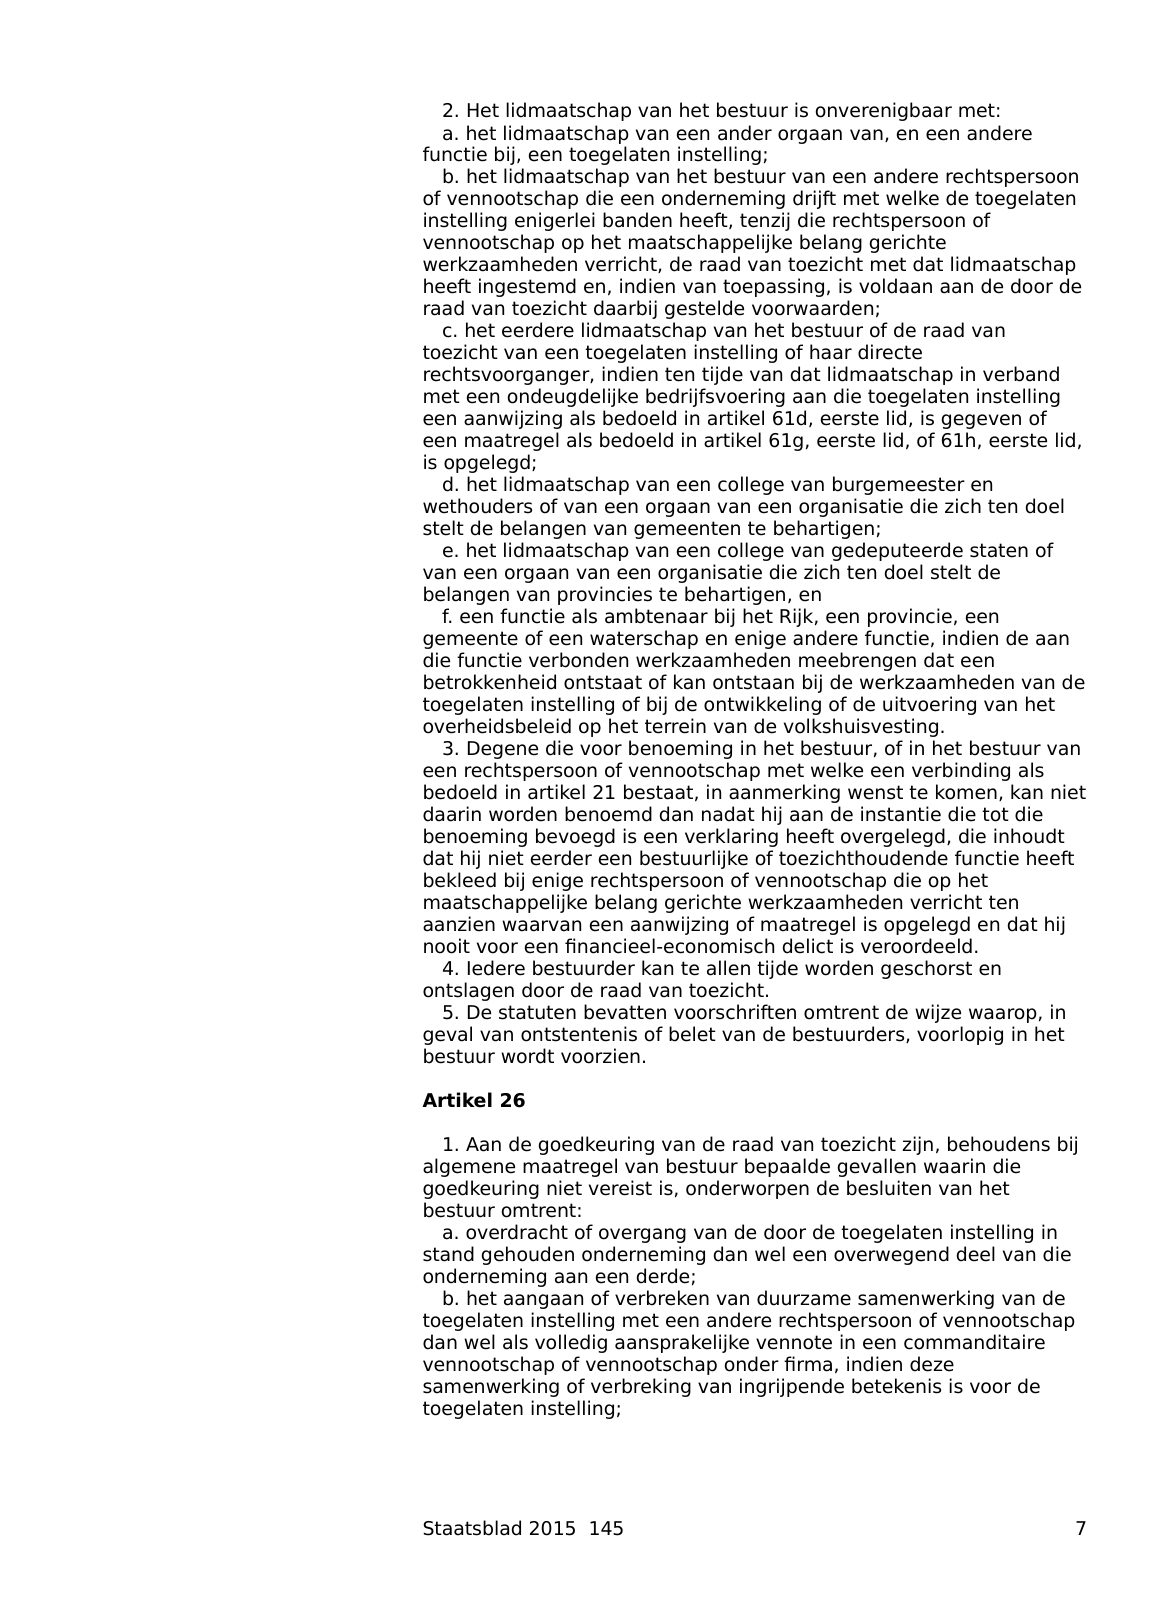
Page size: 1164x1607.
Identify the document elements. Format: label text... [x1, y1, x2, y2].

text b. het aangaan of verbreken van duurzame samenwerking van de toegelaten instelling met een andere rechtspersoon of vennootschap dan wel als volledig aansprakelijke vennote in een commanditaire vennootschap of vennootschap onder firma, indien deze samenwerking of verbreking van ingrijpende betekenis is voor de toegelaten instelling; [422, 1288, 1087, 1419]
text 3. Degene die voor benoeming in het bestuur, of in het bestuur van een rechtspersoon of vennootschap met welke een verbinding als bedoeld in artikel 21 bestaat, in aanmerking wenst te komen, kan niet daarin worden benoemd dan nadat hij aan de instantie die tot die benoeming bevoegd is een verklaring heeft overgelegd, die inhoudt dat hij niet eerder een bestuurlijke of toezichthoudende functie heeft bekleed bij enige rechtspersoon of vennootschap die op het maatschappelijke belang gerichte werkzaamheden verricht ten aanzien waarvan een aanwijzing of maatregel is opgelegd en dat hij nooit voor een financieel-economisch delict is veroordeeld. [422, 738, 1087, 958]
text c. het eerdere lidmaatschap van het bestuur of de raad van toezicht van een toegelaten instelling of haar directe rechtsvoorganger, indien ten tijde van dat lidmaatschap in verband met een ondeugdelijke bedrijfsvoering aan die toegelaten instelling een aanwijzing als bedoeld in artikel 61d, eerste lid, is gegeven of een maatregel als bedoeld in artikel 61g, eerste lid, of 61h, eerste lid, is opgelegd; [422, 320, 1087, 474]
subtitle Artikel 26 [422, 1090, 1087, 1112]
text 1. Aan de goedkeuring van de raad van toezicht zijn, behoudens bij algemene maatregel van bestuur bepaalde gevallen waarin die goedkeuring niet vereist is, onderworpen de besluiten van het bestuur omtrent: [422, 1134, 1087, 1222]
text a. overdracht of overgang van de door de toegelaten instelling in stand gehouden onderneming dan wel een overwegend deel van die onderneming aan een derde; [422, 1222, 1087, 1288]
text b. het lidmaatschap van het bestuur van een andere rechtspersoon of vennootschap die een onderneming drijft met welke de toegelaten instelling enigerlei banden heeft, tenzij die rechtspersoon of vennootschap op het maatschappelijke belang gerichte werkzaamheden verricht, de raad van toezicht met dat lidmaatschap heeft ingestemd en, indien van toepassing, is voldaan aan de door de raad van toezicht daarbij gestelde voorwaarden; [422, 166, 1087, 320]
text 2. Het lidmaatschap van het bestuur is onverenigbaar met: [422, 100, 1087, 122]
text d. het lidmaatschap van een college van burgemeester en wethouders of van een orgaan van een organisatie die zich ten doel stelt de belangen van gemeenten te behartigen; [422, 474, 1087, 540]
text 4. Iedere bestuurder kan te allen tijde worden geschorst en ontslagen door de raad van toezicht. [422, 958, 1087, 1002]
text 5. De statuten bevatten voorschriften omtrent de wijze waarop, in geval van ontstentenis of belet van de bestuurders, voorlopig in het bestuur wordt voorzien. [422, 1002, 1087, 1067]
text a. het lidmaatschap van een ander orgaan van, en een andere functie bij, een toegelaten instelling; [422, 122, 1087, 166]
text e. het lidmaatschap van een college van gedeputeerde staten of van een orgaan van een organisatie die zich ten doel stelt de belangen van provincies te behartigen, en [422, 540, 1087, 606]
text f. een functie als ambtenaar bij het Rijk, een provincie, een gemeente of een waterschap en enige andere functie, indien de aan die functie verbonden werkzaamheden meebrengen dat een betrokkenheid ontstaat of kan ontstaan bij de werkzaamheden van de toegelaten instelling of bij de ontwikkeling of de uitvoering van het overheidsbeleid op het terrein van de volkshuisvesting. [422, 606, 1087, 738]
